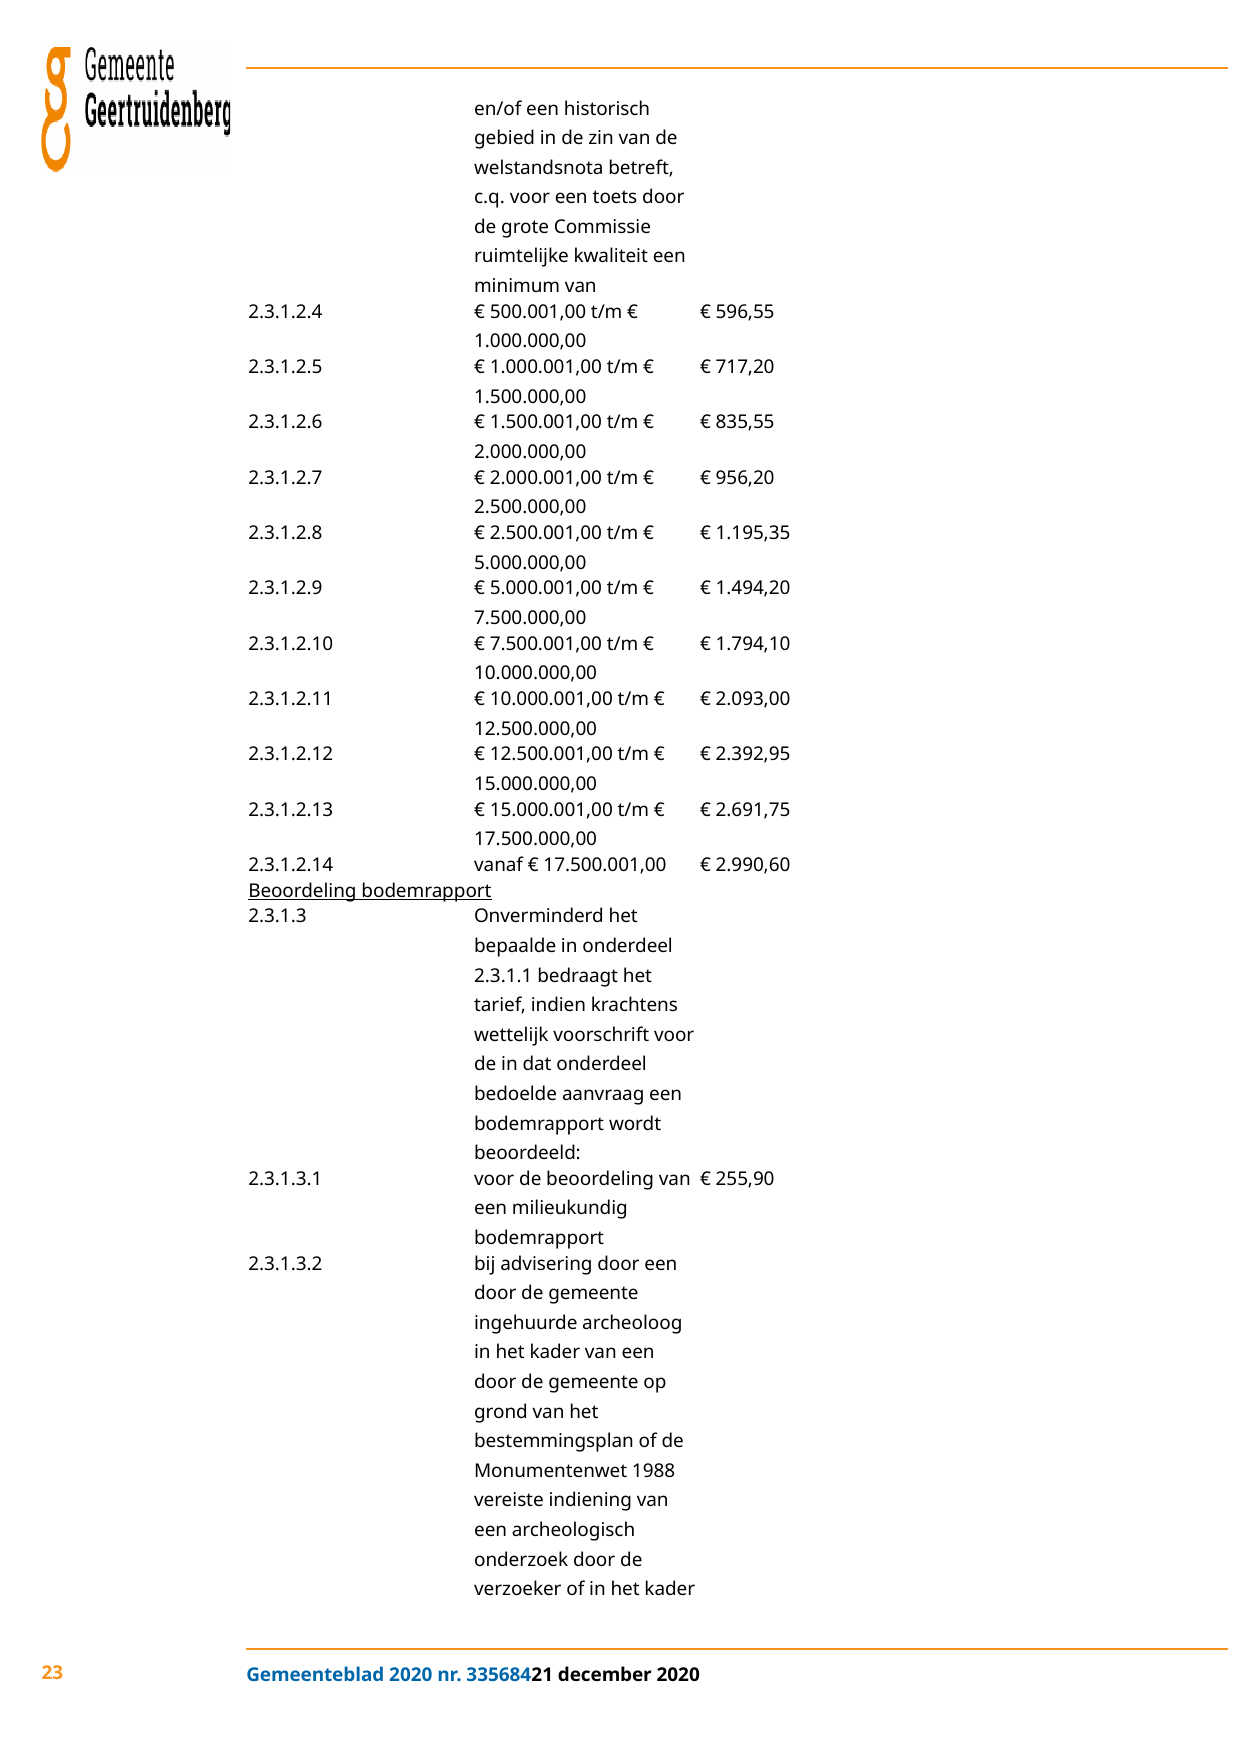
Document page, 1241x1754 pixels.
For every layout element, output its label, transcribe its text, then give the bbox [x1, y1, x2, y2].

table_cell Beoordeling bodemrapport [248, 877, 926, 903]
table_cell [926, 298, 1152, 353]
table_cell [926, 903, 1152, 1165]
table_cell € 10.000.001,00 t/m € 12.500.000,00 [474, 685, 700, 741]
table_cell [248, 95, 474, 298]
table_cell € 596,55 [700, 298, 926, 353]
table_cell 2.3.1.2.12 [248, 741, 474, 796]
table_cell € 2.093,00 [700, 685, 926, 741]
table_cell [700, 903, 926, 1165]
table_cell 2.3.1.3.1 [248, 1165, 474, 1250]
table_cell [926, 353, 1152, 409]
table_cell 2.3.1.2.8 [248, 519, 474, 574]
table_cell € 2.000.001,00 t/m € 2.500.000,00 [474, 464, 700, 519]
table_cell € 12.500.001,00 t/m € 15.000.000,00 [474, 741, 700, 796]
table_cell € 2.392,95 [700, 741, 926, 796]
table_cell [926, 464, 1152, 519]
table_cell [926, 409, 1152, 464]
table_cell € 1.494,20 [700, 575, 926, 630]
table_cell € 1.500.001,00 t/m € 2.000.000,00 [474, 409, 700, 464]
table_cell € 2.990,60 [700, 851, 926, 877]
table_cell [926, 796, 1152, 851]
picture [41, 47, 231, 172]
table_cell 2.3.1.2.14 [248, 851, 474, 877]
table_cell 2.3.1.2.5 [248, 353, 474, 409]
table_cell 2.3.1.2.10 [248, 630, 474, 685]
table_cell 2.3.1.3 [248, 903, 474, 1165]
table_cell € 7.500.001,00 t/m € 10.000.000,00 [474, 630, 700, 685]
table_cell € 2.691,75 [700, 796, 926, 851]
table_cell [700, 1250, 926, 1601]
table_cell voor de beoordeling van een milieukundig bodemrapport [474, 1165, 700, 1250]
table_cell 2.3.1.2.9 [248, 575, 474, 630]
table_cell Onverminderd het bepaalde in onderdeel 2.3.1.1 bedraagt het tarief, indien krachtens wettelijk voorschrift voor de in dat onderdeel bedoelde aanvraag een bodemrapport wordt beoordeeld: [474, 903, 700, 1165]
table_cell [926, 630, 1152, 685]
table_cell bij advisering door een door de gemeente ingehuurde archeoloog in het kader van een door de gemeente op grond van het bestemmingsplan of de Monumentenwet 1988 vereiste indiening van een archeologisch onderzoek door de verzoeker of in het kader [474, 1250, 700, 1601]
table_cell [926, 1165, 1152, 1250]
table_cell € 500.001,00 t/m € 1.000.000,00 [474, 298, 700, 353]
table_cell 2.3.1.2.6 [248, 409, 474, 464]
table_cell en/of een historisch gebied in de zin van de welstandsnota betreft, c.q. voor een toets door de grote Commissie ruimtelijke kwaliteit een minimum van [474, 95, 700, 298]
table_cell 2.3.1.3.2 [248, 1250, 474, 1601]
table_cell € 835,55 [700, 409, 926, 464]
table_cell € 956,20 [700, 464, 926, 519]
table_cell € 2.500.001,00 t/m € 5.000.000,00 [474, 519, 700, 574]
table_cell € 1.794,10 [700, 630, 926, 685]
table_cell [926, 851, 1152, 877]
table_cell [926, 1250, 1152, 1601]
table_cell [926, 95, 1152, 298]
table_cell 2.3.1.2.13 [248, 796, 474, 851]
table_cell [926, 575, 1152, 630]
table_cell € 1.195,35 [700, 519, 926, 574]
table_cell € 15.000.001,00 t/m € 17.500.000,00 [474, 796, 700, 851]
table_cell € 255,90 [700, 1165, 926, 1250]
table_cell [926, 685, 1152, 741]
table_cell [926, 519, 1152, 574]
table_cell € 717,20 [700, 353, 926, 409]
table_cell [926, 741, 1152, 796]
table_cell [700, 95, 926, 298]
table_cell [926, 877, 1152, 903]
table_cell € 1.000.001,00 t/m € 1.500.000,00 [474, 353, 700, 409]
table_cell 2.3.1.2.7 [248, 464, 474, 519]
table_cell 2.3.1.2.11 [248, 685, 474, 741]
table_cell vanaf € 17.500.001,00 [474, 851, 700, 877]
table_cell 2.3.1.2.4 [248, 298, 474, 353]
table_cell € 5.000.001,00 t/m € 7.500.000,00 [474, 575, 700, 630]
